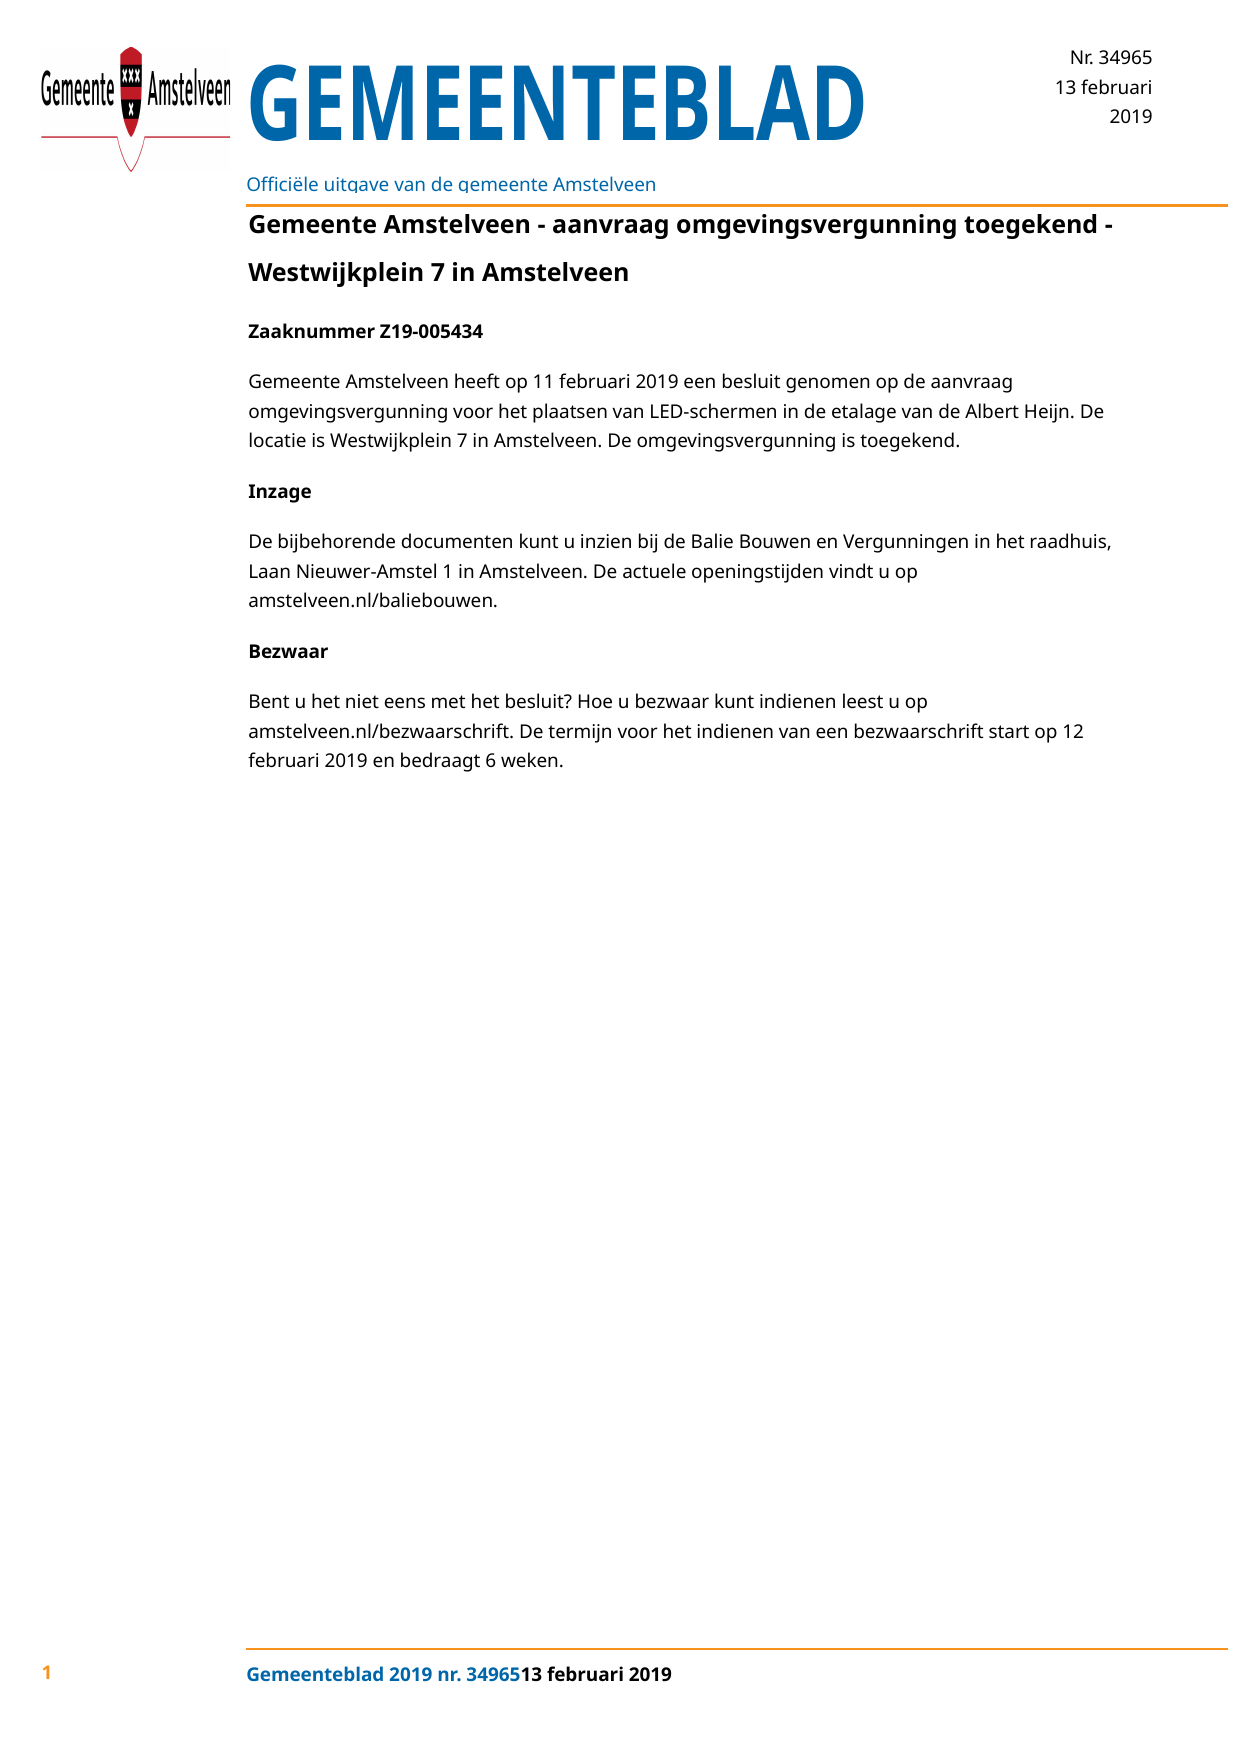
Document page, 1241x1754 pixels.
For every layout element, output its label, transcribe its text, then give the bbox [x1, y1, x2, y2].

picture [41, 47, 231, 172]
text Zaaknummer Z19-005434 [248, 318, 1152, 344]
text Gemeente Amstelveen heeft op 11 februari 2019 een besluit genomen op de aanvraag omgevingsvergunning voor het plaatsen van LED-schermen in de etalage van de Albert Heijn. De locatie is Westwijkplein 7 in Amstelveen. De omgevingsvergunning is toegekend. [248, 368, 1152, 453]
text Gemeente Amstelveen - aanvraag omgevingsvergunning toegekend - Westwijkplein 7 in Amstelveen [248, 207, 1152, 288]
text Inzage [248, 478, 1152, 504]
text De bijbehorende documenten kunt u inzien bij de Balie Bouwen en Vergunningen in het raadhuis, Laan Nieuwer-Amstel 1 in Amstelveen. De actuele openingstijden vindt u op amstelveen.nl/baliebouwen. [248, 528, 1152, 613]
text Bezwaar [248, 638, 1152, 664]
text Bent u het niet eens met het besluit? Hoe u bezwaar kunt indienen leest u op amstelveen.nl/bezwaarschrift. De termijn voor het indienen van een bezwaarschrift start op 12 februari 2019 en bedraagt 6 weken. [248, 688, 1152, 773]
